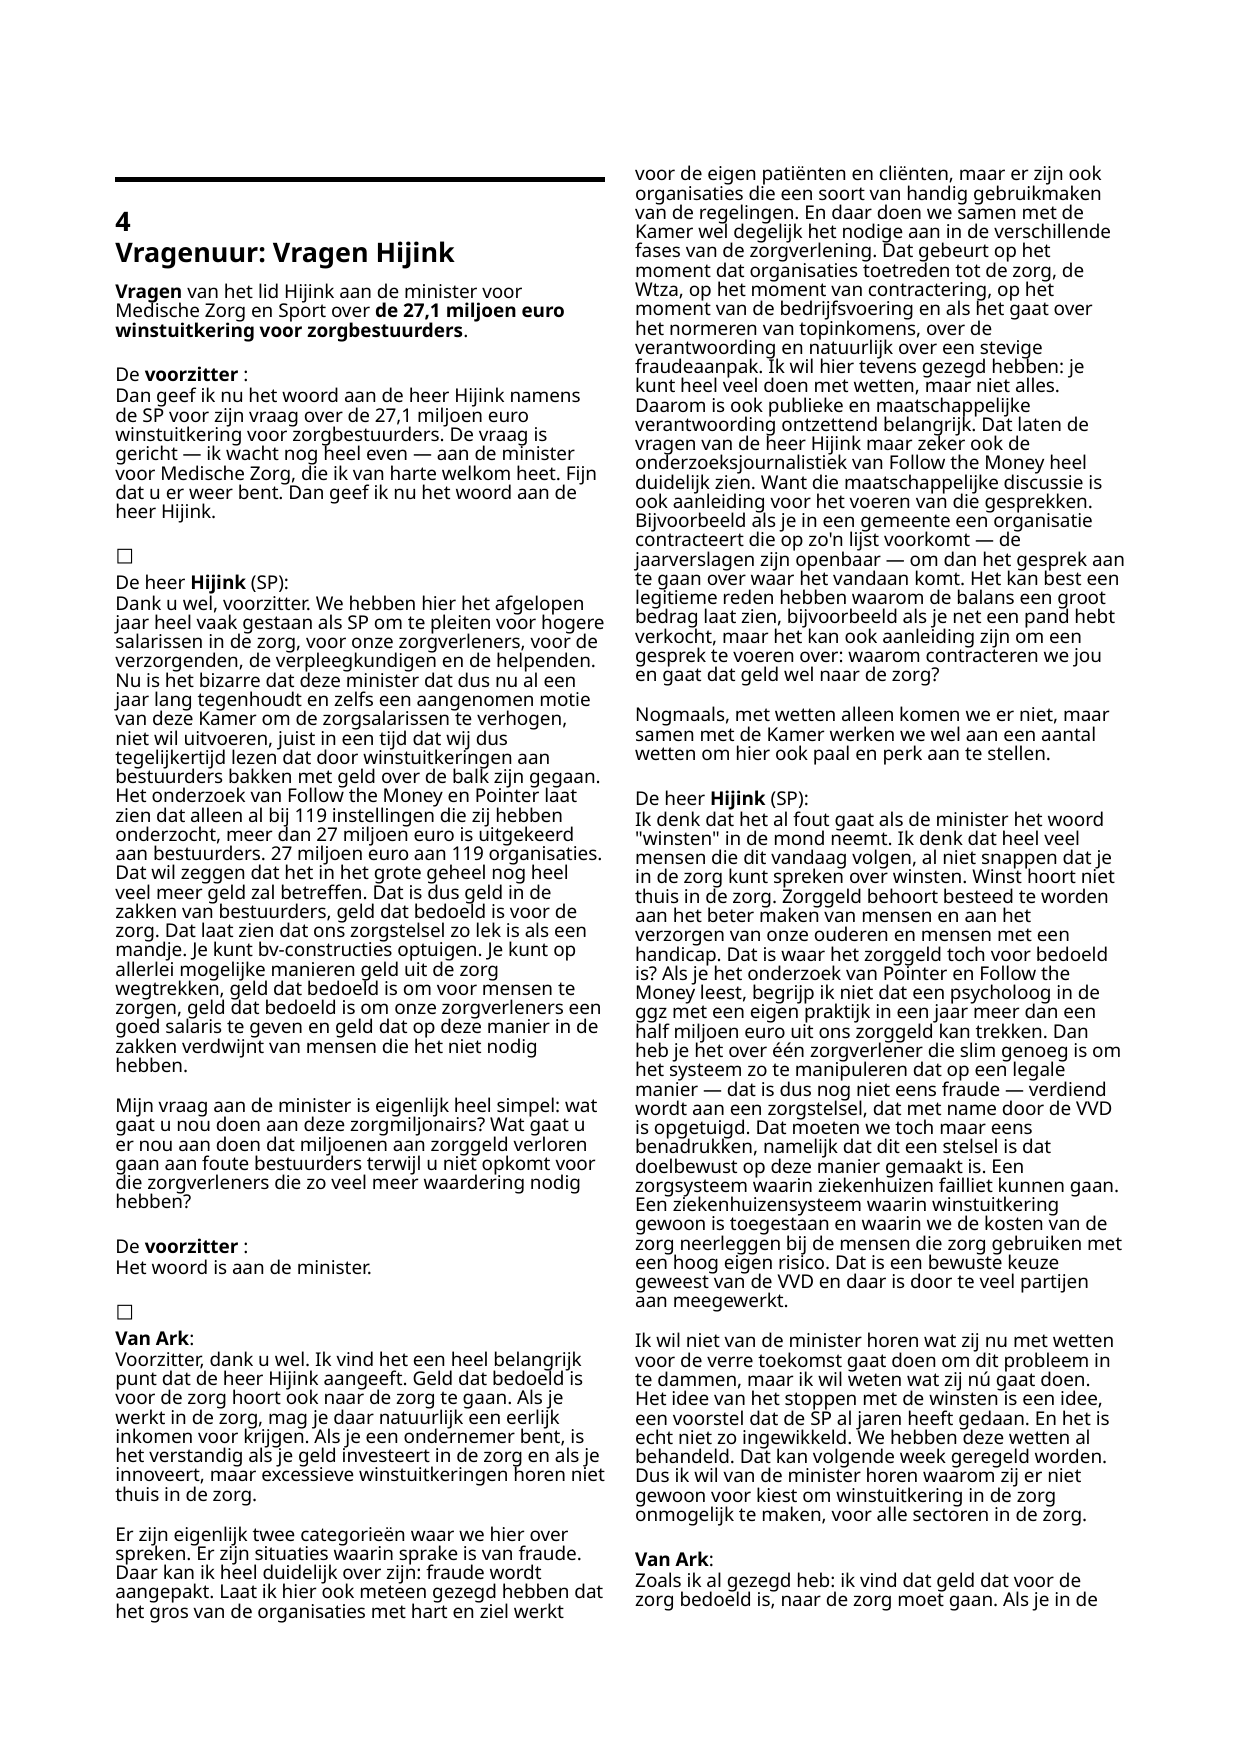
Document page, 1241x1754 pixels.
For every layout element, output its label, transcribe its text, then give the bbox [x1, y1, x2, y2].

text Vragen van het lid Hijink aan de minister voor Medische Zorg en Sport over de 27,1 miljoen euro winstuitkering voor zorgbestuurders. [115, 283, 605, 341]
text De voorzitter : [115, 1233, 605, 1259]
text voor de eigen patiënten en cliënten, maar er zijn ook organisaties die een soort van handig gebruikmaken van de regelingen. En daar doen we samen met de Kamer wel degelijk het nodige aan in de verschillende fases van de zorgverlening. Dat gebeurt op het moment dat organisaties toetreden tot de zorg, de Wtza, op het moment van contractering, op het moment van de bedrijfsvoering en als het gaat over het normeren van topinkomens, over de verantwoording en natuurlijk over een stevige fraudeaanpak. Ik wil hier tevens gezegd hebben: je kunt heel veel doen met wetten, maar niet alles. Daarom is ook publieke en maatschappelijke verantwoording ontzettend belangrijk. Dat laten de vragen van de heer Hijink maar zeker ook de onderzoeksjournalistiek van Follow the Money heel duidelijk zien. Want die maatschappelijke discussie is ook aanleiding voor het voeren van die gesprekken. Bijvoorbeeld als je in een gemeente een organisatie contracteert die op zo'n lijst voorkomt — de jaarverslagen zijn openbaar — om dan het gesprek aan te gaan over waar het vandaan komt. Het kan best een legitieme reden hebben waarom de balans een groot bedrag laat zien, bijvoorbeeld als je net een pand hebt verkocht, maar het kan ook aanleiding zijn om een gesprek te voeren over: waarom contracteren we jou en gaat dat geld wel naar de zorg? [635, 165, 1125, 686]
text Dank u wel, voorzitter. We hebben hier het afgelopen jaar heel vaak gestaan als SP om te pleiten voor hogere salarissen in de zorg, voor onze zorgverleners, voor de verzorgenden, de verpleegkundigen en de helpenden. Nu is het bizarre dat deze minister dat dus nu al een jaar lang tegenhoudt en zelfs een aangenomen motie van deze Kamer om de zorgsalarissen te verhogen, niet wil uitvoeren, juist in een tijd dat wij dus tegelijkertijd lezen dat door winstuitkeringen aan bestuurders bakken met geld over de balk zijn gegaan. Het onderzoek van Follow the Money en Pointer laat zien dat alleen al bij 119 instellingen die zij hebben onderzocht, meer dan 27 miljoen euro is uitgekeerd aan bestuurders. 27 miljoen euro aan 119 organisaties. Dat wil zeggen dat het in het grote geheel nog heel veel meer geld zal betreffen. Dat is dus geld in de zakken van bestuurders, geld dat bedoeld is voor de zorg. Dat laat zien dat ons zorgstelsel zo lek is als een mandje. Je kunt bv-constructies optuigen. Je kunt op allerlei mogelijke manieren geld uit de zorg wegtrekken, geld dat bedoeld is om voor mensen te zorgen, geld dat bedoeld is om onze zorgverleners een goed salaris te geven en geld dat op deze manier in de zakken verdwijnt van mensen die het niet nodig hebben. [115, 594, 605, 1076]
text ⬜ [115, 1299, 605, 1325]
text Van Ark: [635, 1546, 1125, 1572]
text Nogmaals, met wetten alleen komen we er niet, maar samen met de Kamer werken we wel aan een aantal wetten om hier ook paal en perk aan te stellen. [635, 706, 1125, 764]
text De voorzitter : [115, 362, 605, 387]
text Mijn vraag aan de minister is eigenlijk heel simpel: wat gaat u nou doen aan deze zorgmiljonairs? Wat gaat u er nou aan doen dat miljoenen aan zorggeld verloren gaan aan foute bestuurders terwijl u niet opkomt voor die zorgverleners die zo veel meer waardering nodig hebben? [115, 1097, 605, 1213]
text 4 [115, 203, 605, 239]
text ⬜ [115, 543, 605, 569]
text Ik denk dat het al fout gaat als de minister het woord "winsten" in de mond neemt. Ik denk dat heel veel mensen die dit vandaag volgen, al niet snappen dat je in de zorg kunt spreken over winsten. Winst hoort niet thuis in de zorg. Zorggeld behoort besteed te worden aan het beter maken van mensen en aan het verzorgen van onze ouderen en mensen met een handicap. Dat is waar het zorggeld toch voor bedoeld is? Als je het onderzoek van Pointer en Follow the Money leest, begrijp ik niet dat een psycholoog in de ggz met een eigen praktijk in een jaar meer dan een half miljoen euro uit ons zorggeld kan trekken. Dan heb je het over één zorgverlener die slim genoeg is om het systeem zo te manipuleren dat op een legale manier — dat is dus nog niet eens fraude — verdiend wordt aan een zorgstelsel, dat met name door de VVD is opgetuigd. Dat moeten we toch maar eens benadrukken, namelijk dat dit een stelsel is dat doelbewust op deze manier gemaakt is. Een zorgsysteem waarin ziekenhuizen failliet kunnen gaan. Een ziekenhuizensysteem waarin winstuitkering gewoon is toegestaan en waarin we de kosten van de zorg neerleggen bij de mensen die zorg gebruiken met een hoog eigen risico. Dat is een bewuste keuze geweest van de VVD en daar is door te veel partijen aan meegewerkt. [635, 811, 1125, 1312]
text Voorzitter, dank u wel. Ik vind het een heel belangrijk punt dat de heer Hijink aangeeft. Geld dat bedoeld is voor de zorg hoort ook naar de zorg te gaan. Als je werkt in de zorg, mag je daar natuurlijk een eerlijk inkomen voor krijgen. Als je een ondernemer bent, is het verstandig als je geld investeert in de zorg en als je innoveert, maar excessieve winstuitkeringen horen niet thuis in de zorg. [115, 1351, 605, 1505]
text Van Ark: [115, 1325, 605, 1351]
text Het woord is aan de minister. [115, 1259, 605, 1278]
text Dan geef ik nu het woord aan de heer Hijink namens de SP voor zijn vraag over de 27,1 miljoen euro winstuitkering voor zorgbestuurders. De vraag is gericht — ik wacht nog heel even — aan de minister voor Medische Zorg, die ik van harte welkom heet. Fijn dat u er weer bent. Dan geef ik nu het woord aan de heer Hijink. [115, 387, 605, 522]
text De heer Hijink (SP): [635, 785, 1125, 811]
text Er zijn eigenlijk twee categorieën waar we hier over spreken. Er zijn situaties waarin sprake is van fraude. Daar kan ik heel duidelijk over zijn: fraude wordt aangepakt. Laat ik hier ook meteen gezegd hebben dat het gros van de organisaties met hart en ziel werkt [115, 1526, 605, 1622]
text Vragenuur: Vragen Hijink [115, 239, 605, 283]
text Zoals ik al gezegd heb: ik vind dat geld dat voor de zorg bedoeld is, naar de zorg moet gaan. Als je in de [635, 1572, 1125, 1610]
text De heer Hijink (SP): [115, 569, 605, 594]
text Ik wil niet van de minister horen wat zij nu met wetten voor de verre toekomst gaat doen om dit probleem in te dammen, maar ik wil weten wat zij nú gaat doen. Het idee van het stoppen met de winsten is een idee, een voorstel dat de SP al jaren heeft gedaan. En het is echt niet zo ingewikkeld. We hebben deze wetten al behandeld. Dat kan volgende week geregeld worden. Dus ik wil van de minister horen waarom zij er niet gewoon voor kiest om winstuitkering in de zorg onmogelijk te maken, voor alle sectoren in de zorg. [635, 1332, 1125, 1525]
